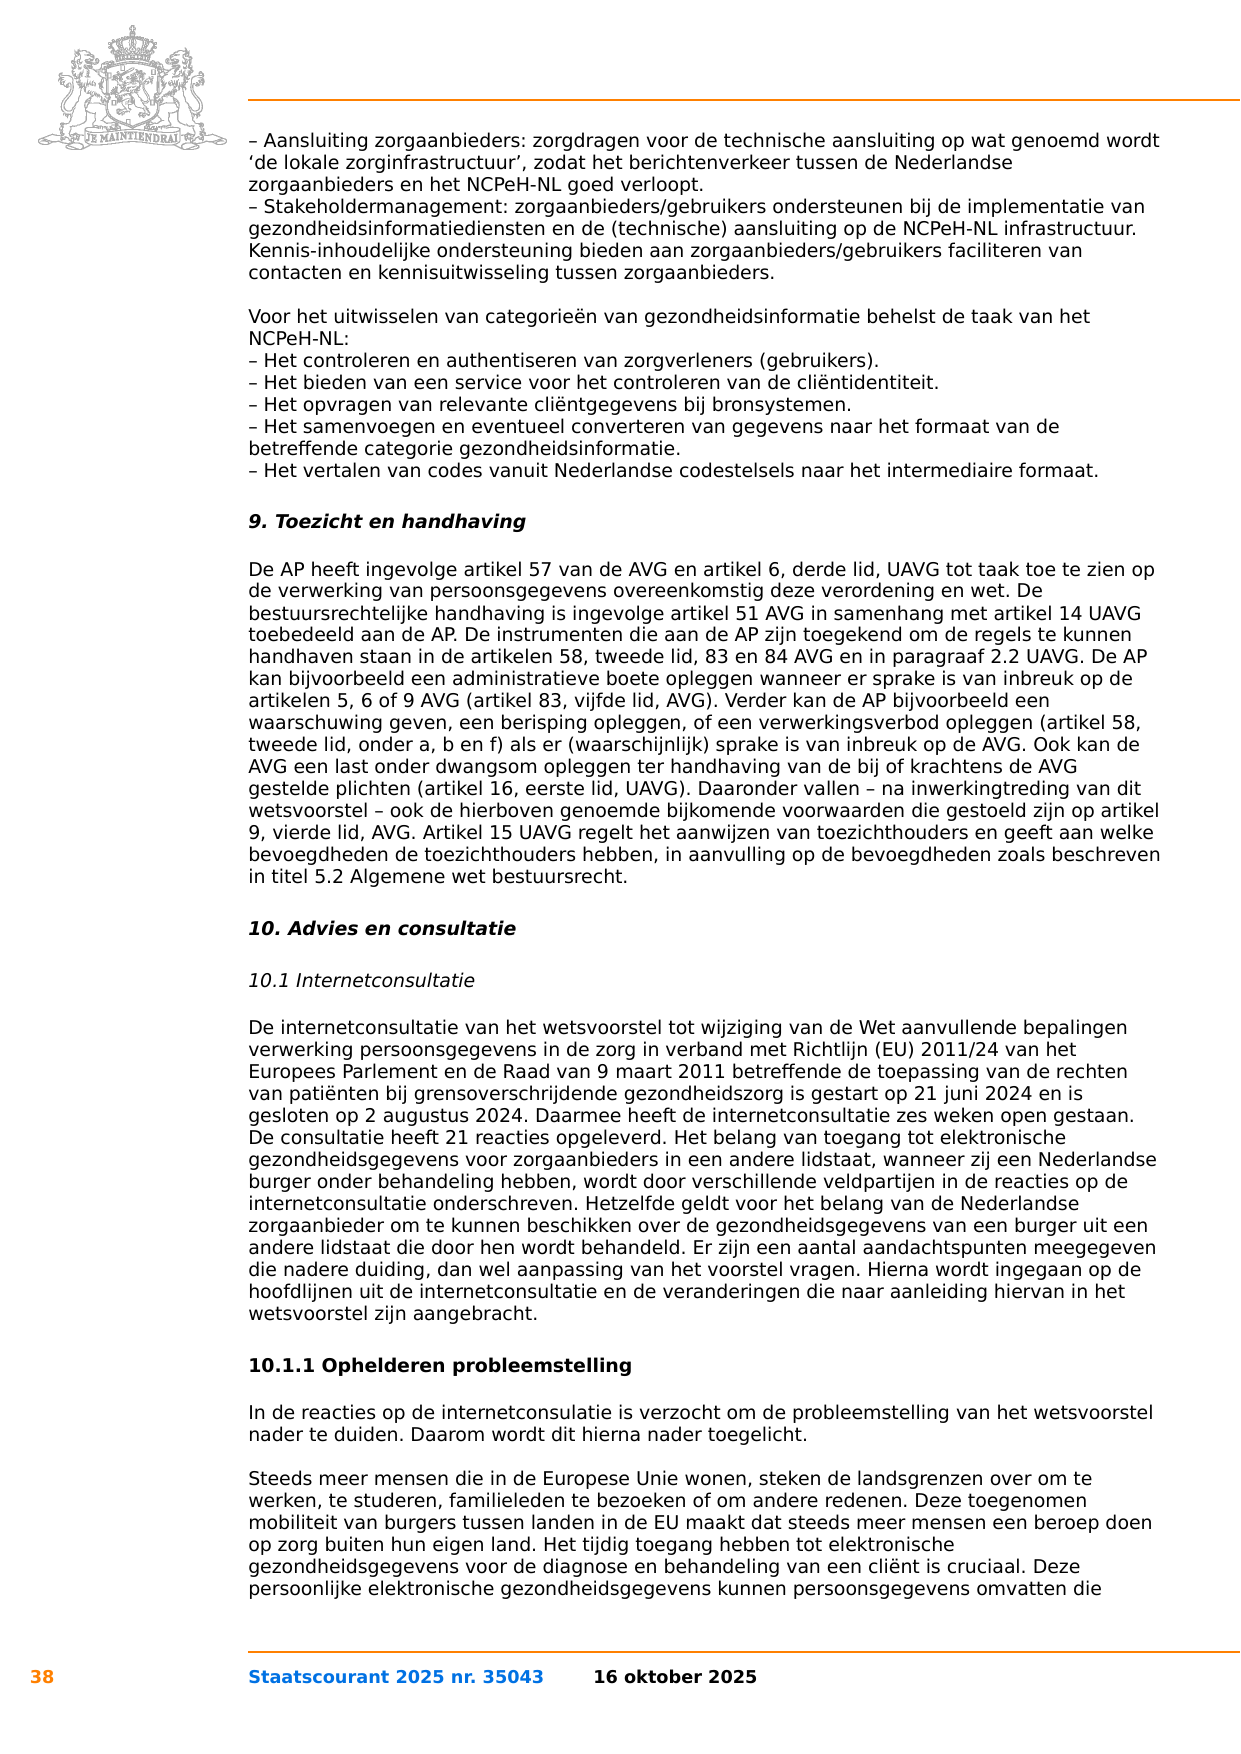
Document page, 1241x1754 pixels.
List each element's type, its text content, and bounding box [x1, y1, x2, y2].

text Voor het uitwisselen van categorieën van gezondheidsinformatie behelst de taak van het NCPeH-NL: [248, 306, 1163, 349]
text De AP heeft ingevolge artikel 57 van de AVG en artikel 6, derde lid, UAVG tot taak toe te zien op de verwerking van persoonsgegevens overeenkomstig deze verordening en wet. De bestuursrechtelijke handhaving is ingevolge artikel 51 AVG in samenhang met artikel 14 UAVG toebedeeld aan de AP. De instrumenten die aan de AP zijn toegekend om de regels te kunnen handhaven staan in de artikelen 58, tweede lid, 83 en 84 AVG en in paragraaf 2.2 UAVG. De AP kan bijvoorbeeld een administratieve boete opleggen wanneer er sprake is van inbreuk op de artikelen 5, 6 of 9 AVG (artikel 83, vijfde lid, AVG). Verder kan de AP bijvoorbeeld een waarschuwing geven, een berisping opleggen, of een verwerkingsverbod opleggen (artikel 58, tweede lid, onder a, b en f) als er (waarschijnlijk) sprake is van inbreuk op de AVG. Ook kan de AVG een last onder dwangsom opleggen ter handhaving van de bij of krachtens de AVG gestelde plichten (artikel 16, eerste lid, UAVG). Daaronder vallen – na inwerkingtreding van dit wetsvoorstel – ook de hierboven genoemde bijkomende voorwaarden die gestoeld zijn op artikel 9, vierde lid, AVG. Artikel 15 UAVG regelt het aanwijzen van toezichthouders en geeft aan welke bevoegdheden de toezichthouders hebben, in aanvulling op de bevoegdheden zoals beschreven in titel 5.2 Algemene wet bestuursrecht. [248, 558, 1163, 888]
subtitle 10.1.1 Ophelderen probleemstelling [248, 1355, 1163, 1377]
text – Het samenvoegen en eventueel converteren van gegevens naar het formaat van de betreffende categorie gezondheidsinformatie. [248, 416, 1163, 459]
text – Stakeholdermanagement: zorgaanbieders/gebruikers ondersteunen bij de implementatie van gezondheidsinformatiediensten en de (technische) aansluiting op de NCPeH-NL infrastructuur. Kennis-inhoudelijke ondersteuning bieden aan zorgaanbieders/gebruikers faciliteren van contacten en kennisuitwisseling tussen zorgaanbieders. [248, 196, 1163, 284]
text – Het controleren en authentiseren van zorgverleners (gebruikers). [248, 349, 1163, 372]
text In de reacties op de internetconsulatie is verzocht om de probleemstelling van het wetsvoorstel nader te duiden. Daarom wordt dit hierna nader toegelicht. [248, 1402, 1163, 1446]
text – Aansluiting zorgaanbieders: zorgdragen voor de technische aansluiting op wat genoemd wordt ‘de lokale zorginfrastructuur’, zodat het berichtenverkeer tussen de Nederlandse zorgaanbieders en het NCPeH-NL goed verloopt. [248, 130, 1163, 196]
subtitle 10. Advies en consultatie [248, 918, 1163, 940]
subtitle 9. Toezicht en handhaving [248, 511, 1163, 533]
text – Het opvragen van relevante cliëntgegevens bij bronsystemen. [248, 393, 1163, 416]
text – Het vertalen van codes vanuit Nederlandse codestelsels naar het intermediaire formaat. [248, 459, 1163, 481]
text – Het bieden van een service voor het controleren van de cliëntidentiteit. [248, 372, 1163, 393]
picture [38, 25, 227, 150]
subtitle 10.1 Internetconsultatie [248, 970, 1163, 992]
text Steeds meer mensen die in de Europese Unie wonen, steken de landsgrenzen over om te werken, te studeren, familieleden te bezoeken of om andere redenen. Deze toegenomen mobiliteit van burgers tussen landen in de EU maakt dat steeds meer mensen een beroep doen op zorg buiten hun eigen land. Het tijdig toegang hebben tot elektronische gezondheidsgegevens voor de diagnose en behandeling van een cliënt is cruciaal. Deze persoonlijke elektronische gezondheidsgegevens kunnen persoonsgegevens omvatten die [248, 1468, 1163, 1599]
text De internetconsultatie van het wetsvoorstel tot wijziging van de Wet aanvullende bepalingen verwerking persoonsgegevens in de zorg in verband met Richtlijn (EU) 2011/24 van het Europees Parlement en de Raad van 9 maart 2011 betreffende de toepassing van de rechten van patiënten bij grensoverschrijdende gezondheidszorg is gestart op 21 juni 2024 en is gesloten op 2 augustus 2024. Daarmee heeft de internetconsultatie zes weken open gestaan. De consultatie heeft 21 reacties opgeleverd. Het belang van toegang tot elektronische gezondheidsgegevens voor zorgaanbieders in een andere lidstaat, wanneer zij een Nederlandse burger onder behandeling hebben, wordt door verschillende veldpartijen in de reacties op de internetconsultatie onderschreven. Hetzelfde geldt voor het belang van de Nederlandse zorgaanbieder om te kunnen beschikken over de gezondheidsgegevens van een burger uit een andere lidstaat die door hen wordt behandeld. Er zijn een aantal aandachtspunten meegegeven die nadere duiding, dan wel aanpassing van het voorstel vragen. Hierna wordt ingegaan op de hoofdlijnen uit de internetconsultatie en de veranderingen die naar aanleiding hiervan in het wetsvoorstel zijn aangebracht. [248, 1017, 1163, 1325]
